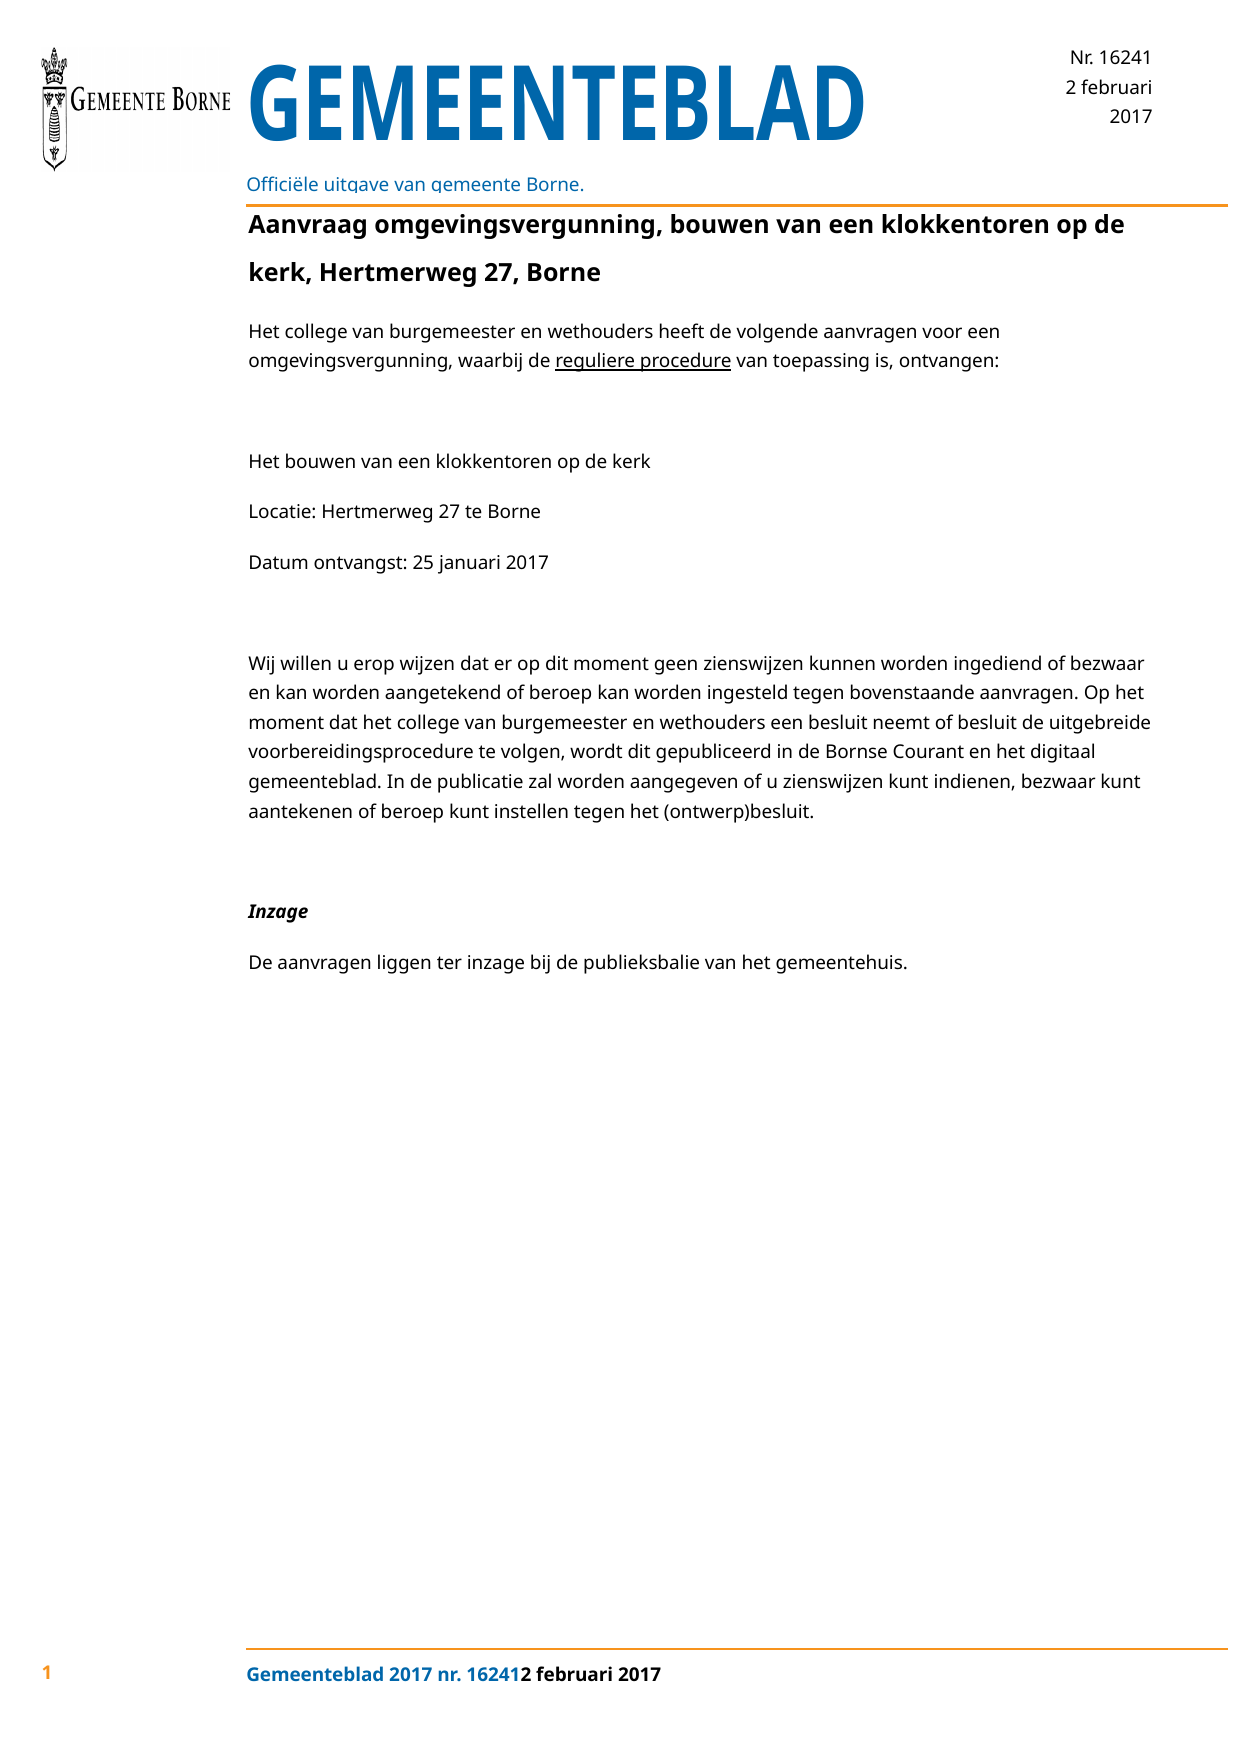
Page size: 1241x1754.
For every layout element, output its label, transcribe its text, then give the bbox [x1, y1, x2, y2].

text Locatie: Hertmerweg 27 te Borne [248, 499, 1152, 524]
text Het college van burgemeester en wethouders heeft de volgende aanvragen voor een omgevingsvergunning, waarbij de reguliere procedure van toepassing is, ontvangen: [248, 318, 1152, 373]
picture [41, 47, 231, 172]
text Aanvraag omgevingsvergunning, bouwen van een klokkentoren op de kerk, Hertmerweg 27, Borne [248, 207, 1152, 288]
text Het bouwen van een klokkentoren op de kerk [248, 448, 1152, 474]
text Datum ontvangst: 25 januari 2017 [248, 549, 1152, 575]
text Wij willen u erop wijzen dat er op dit moment geen zienswijzen kunnen worden ingediend of bezwaar en kan worden aangetekend of beroep kan worden ingesteld tegen bovenstaande aanvragen. Op het moment dat het college van burgemeester en wethouders een besluit neemt of besluit de uitgebreide voorbereidingsprocedure te volgen, wordt dit gepubliceerd in de Bornse Courant en het digitaal gemeenteblad. In de publicatie zal worden aangegeven of u zienswijzen kunt indienen, bezwaar kunt aantekenen of beroep kunt instellen tegen het (ontwerp)besluit. [248, 650, 1152, 824]
text De aanvragen liggen ter inzage bij de publieksbalie van het gemeentehuis. [248, 949, 1152, 975]
text Inzage [248, 899, 1152, 924]
